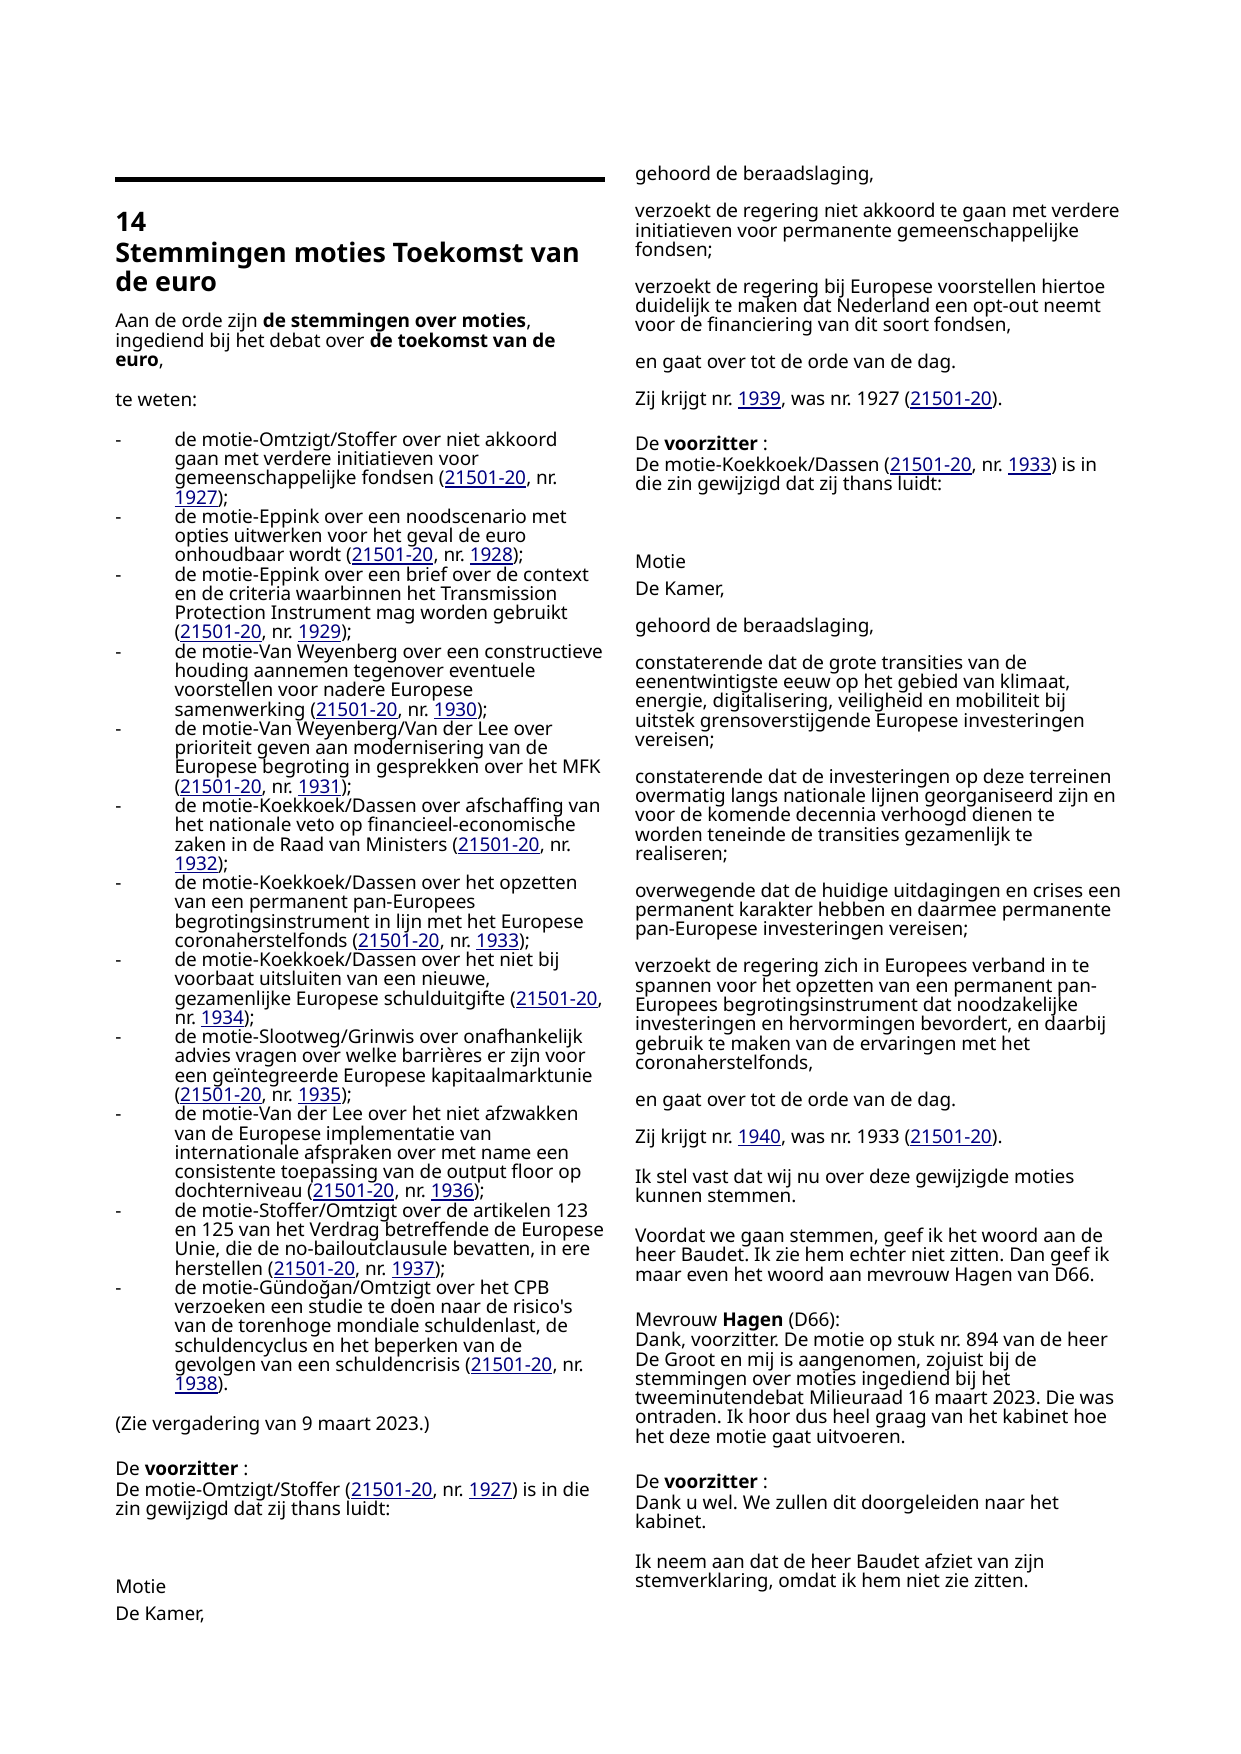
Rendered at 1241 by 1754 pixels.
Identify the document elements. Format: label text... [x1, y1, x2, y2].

text 14 [115, 203, 605, 239]
list de motie-Gündoğan/Omtzigt over het CPB verzoeken een studie te doen naar de risico's van de torenhoge mondiale schuldenlast, de schuldencyclus en het beperken van de gevolgen van een schuldencrisis (21501-20, nr. 1938). [115, 1279, 605, 1394]
list de motie-Van der Lee over het niet afzwakken van de Europese implementatie van internationale afspraken over met name een consistente toepassing van de output floor op dochterniveau (21501-20, nr. 1936); [115, 1105, 605, 1202]
text De motie-Koekkoek/Dassen (21501-20, nr. 1933) is in die zin gewijzigd dat zij thans luidt: [635, 456, 1125, 495]
text (Zie vergadering van 9 maart 2023.) [115, 1415, 605, 1434]
text overwegende dat de huidige uitdagingen en crises een permanent karakter hebben en daarmee permanente pan-Europese investeringen vereisen; [635, 882, 1125, 940]
list de motie-Koekkoek/Dassen over het opzetten van een permanent pan-Europees begrotingsinstrument in lijn met het Europese coronaherstelfonds (21501-20, nr. 1933); [115, 874, 605, 951]
text De Kamer, [635, 580, 1125, 599]
text De motie-Omtzigt/Stoffer (21501-20, nr. 1927) is in die zin gewijzigd dat zij thans luidt: [115, 1481, 605, 1519]
list de motie-Eppink over een brief over de context en de criteria waarbinnen het Transmission Protection Instrument mag worden gebruikt (21501-20, nr. 1929); [115, 566, 605, 643]
text verzoekt de regering niet akkoord te gaan met verdere initiatieven voor permanente gemeenschappelijke fondsen; [635, 202, 1125, 260]
text Mevrouw Hagen (D66): [635, 1306, 1125, 1331]
text De voorzitter : [115, 1455, 605, 1481]
list de motie-Van Weyenberg over een constructieve houding aannemen tegenover eventuele voorstellen voor nadere Europese samenwerking (21501-20, nr. 1930); [115, 643, 605, 720]
list de motie-Omtzigt/Stoffer over niet akkoord gaan met verdere initiatieven voor gemeenschappelijke fondsen (21501-20, nr. 1927); [115, 431, 605, 508]
text Stemmingen moties Toekomst van de euro [115, 239, 605, 312]
text en gaat over tot de orde van de dag. [635, 353, 1125, 373]
text Ik stel vast dat wij nu over deze gewijzigde moties kunnen stemmen. [635, 1168, 1125, 1206]
text De voorzitter : [635, 430, 1125, 456]
text verzoekt de regering bij Europese voorstellen hiertoe duidelijk te maken dat Nederland een opt-out neemt voor de financiering van dit soort fondsen, [635, 278, 1125, 336]
text Zij krijgt nr. 1939, was nr. 1927 (21501-20). [635, 390, 1125, 409]
text Dank u wel. We zullen dit doorgeleiden naar het kabinet. [635, 1494, 1125, 1532]
list de motie-Eppink over een noodscenario met opties uitwerken voor het geval de euro onhoudbaar wordt (21501-20, nr. 1928); [115, 508, 605, 566]
text constaterende dat de investeringen op deze terreinen overmatig langs nationale lijnen georganiseerd zijn en voor de komende decennia verhoogd dienen te worden teneinde de transities gezamenlijk te realiseren; [635, 768, 1125, 864]
text Motie [635, 548, 1125, 574]
list de motie-Slootweg/Grinwis over onafhankelijk advies vragen over welke barrières er zijn voor een geïntegreerde Europese kapitaalmarktunie (21501-20, nr. 1935); [115, 1028, 605, 1105]
text Zij krijgt nr. 1940, was nr. 1933 (21501-20). [635, 1128, 1125, 1147]
list de motie-Stoffer/Omtzigt over de artikelen 123 en 125 van het Verdrag betreffende de Europese Unie, die de no-bailoutclausule bevatten, in ere herstellen (21501-20, nr. 1937); [115, 1202, 605, 1279]
text en gaat over tot de orde van de dag. [635, 1091, 1125, 1110]
text constaterende dat de grote transities van de eenentwintigste eeuw op het gebied van klimaat, energie, digitalisering, veiligheid en mobiliteit bij uitstek grensoverstijgende Europese investeringen vereisen; [635, 654, 1125, 750]
list de motie-Koekkoek/Dassen over het niet bij voorbaat uitsluiten van een nieuwe, gezamenlijke Europese schulduitgifte (21501-20, nr. 1934); [115, 951, 605, 1028]
text Voordat we gaan stemmen, geef ik het woord aan de heer Baudet. Ik zie hem echter niet zitten. Dan geef ik maar even het woord aan mevrouw Hagen van D66. [635, 1227, 1125, 1285]
list de motie-Koekkoek/Dassen over afschaffing van het nationale veto op financieel-economische zaken in de Raad van Ministers (21501-20, nr. 1932); [115, 797, 605, 874]
text De voorzitter : [635, 1468, 1125, 1494]
text te weten: [115, 391, 605, 410]
text Motie [115, 1573, 605, 1599]
text verzoekt de regering zich in Europees verband in te spannen voor het opzetten van een permanent pan-Europees begrotingsinstrument dat noodzakelijke investeringen en hervormingen bevordert, en daarbij gebruik te maken van de ervaringen met het coronaherstelfonds, [635, 957, 1125, 1073]
text Ik neem aan dat de heer Baudet afziet van zijn stemverklaring, omdat ik hem niet zie zitten. [635, 1553, 1125, 1591]
text gehoord de beraadslaging, [635, 617, 1125, 636]
text Dank, voorzitter. De motie op stuk nr. 894 van de heer De Groot en mij is aangenomen, zojuist bij de stemmingen over moties ingediend bij het tweeminutendebat Milieuraad 16 maart 2023. Die was ontraden. Ik hoor dus heel graag van het kabinet hoe het deze motie gaat uitvoeren. [635, 1331, 1125, 1447]
text Aan de orde zijn de stemmingen over moties, ingediend bij het debat over de toekomst van de euro, [115, 312, 605, 370]
text De Kamer, [115, 1604, 605, 1624]
list de motie-Van Weyenberg/Van der Lee over prioriteit geven aan modernisering van de Europese begroting in gesprekken over het MFK (21501-20, nr. 1931); [115, 720, 605, 797]
text gehoord de beraadslaging, [635, 165, 1125, 184]
